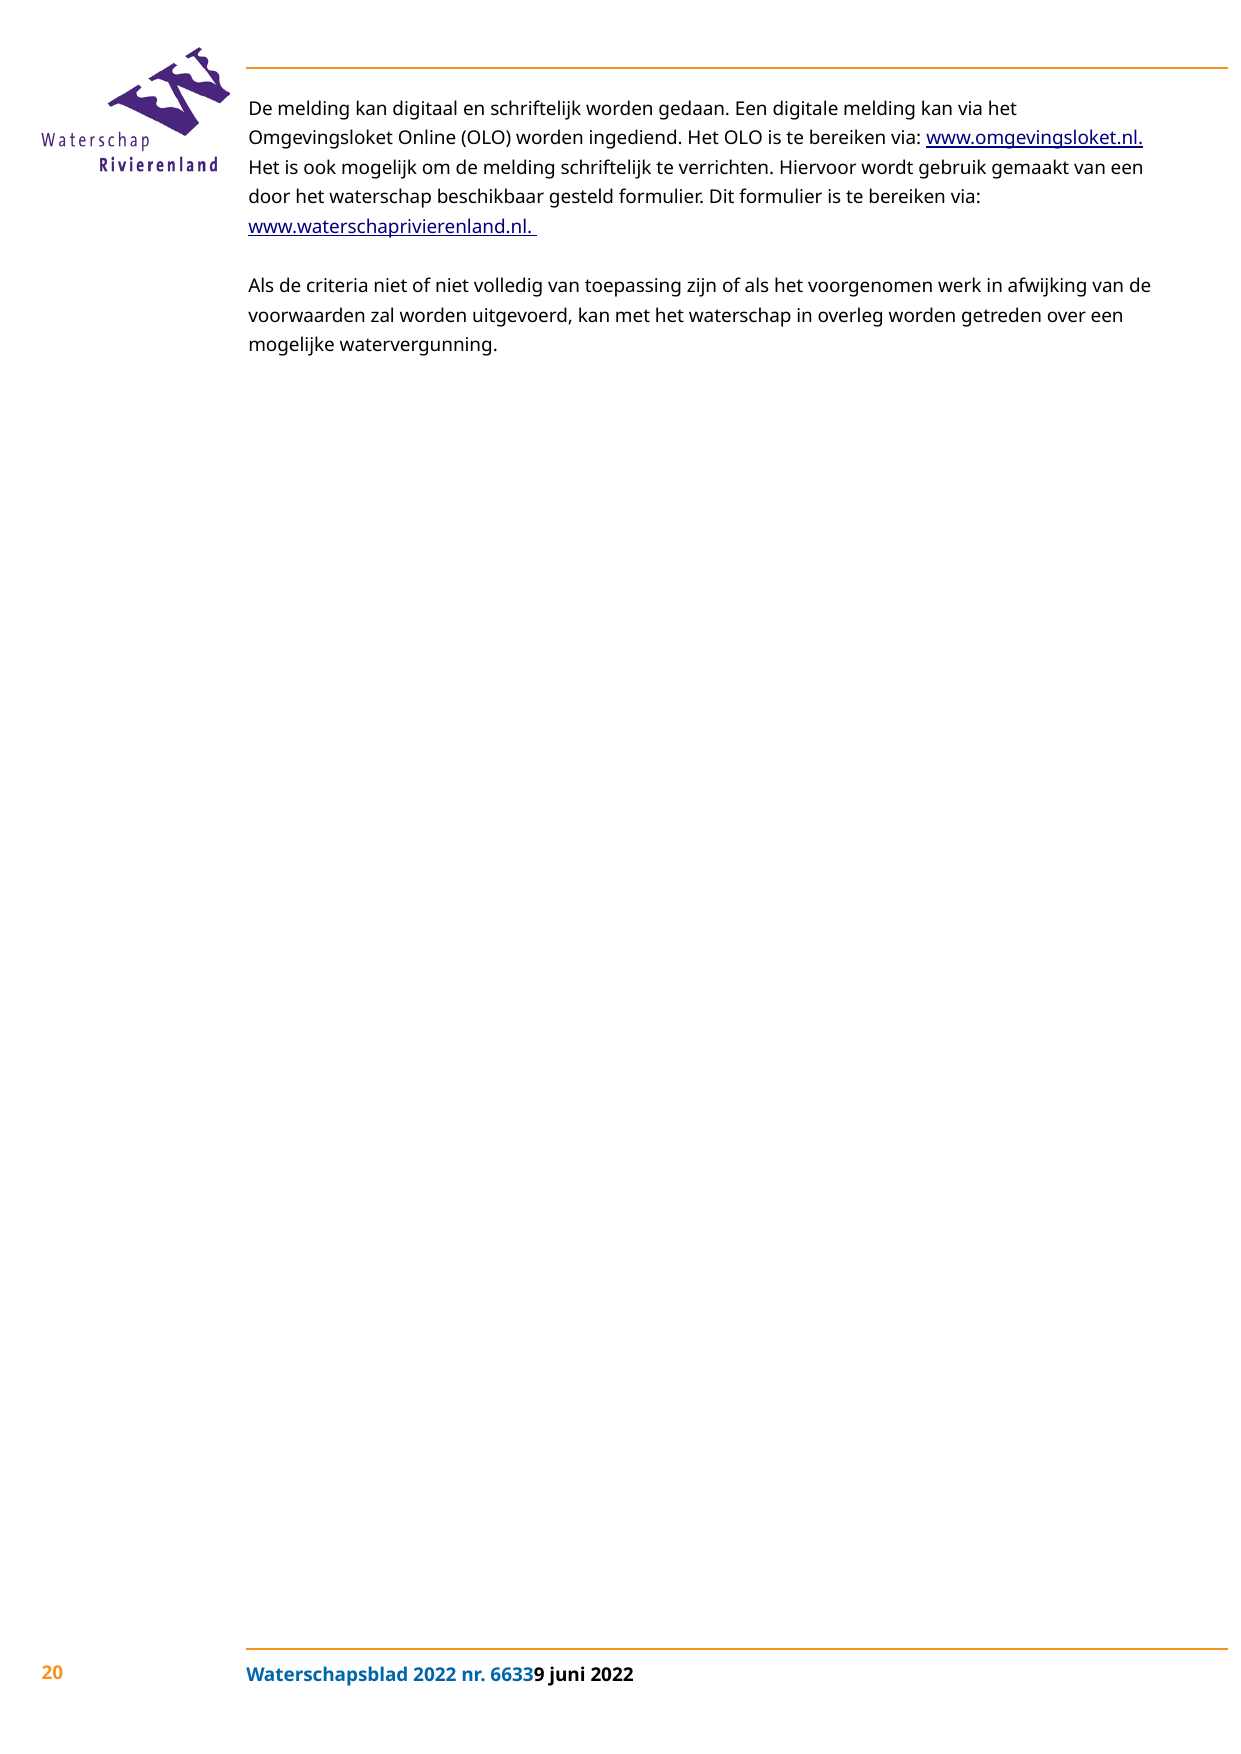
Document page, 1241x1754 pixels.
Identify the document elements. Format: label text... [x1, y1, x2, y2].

picture [41, 47, 231, 172]
text De melding kan digitaal en schriftelijk worden gedaan. Een digitale melding kan via het Omgevingsloket Online (OLO) worden ingediend. Het OLO is te bereiken via: www.omgevingsloket.nl. Het is ook mogelijk om de melding schriftelijk te verrichten. Hiervoor wordt gebruik gemaakt van een door het waterschap beschikbaar gesteld formulier. Dit formulier is te bereiken via: www.waterschaprivierenland.nl. [248, 95, 1152, 239]
text Als de criteria niet of niet volledig van toepassing zijn of als het voorgenomen werk in afwijking van de voorwaarden zal worden uitgevoerd, kan met het waterschap in overleg worden getreden over een mogelijke watervergunning. [248, 272, 1152, 357]
